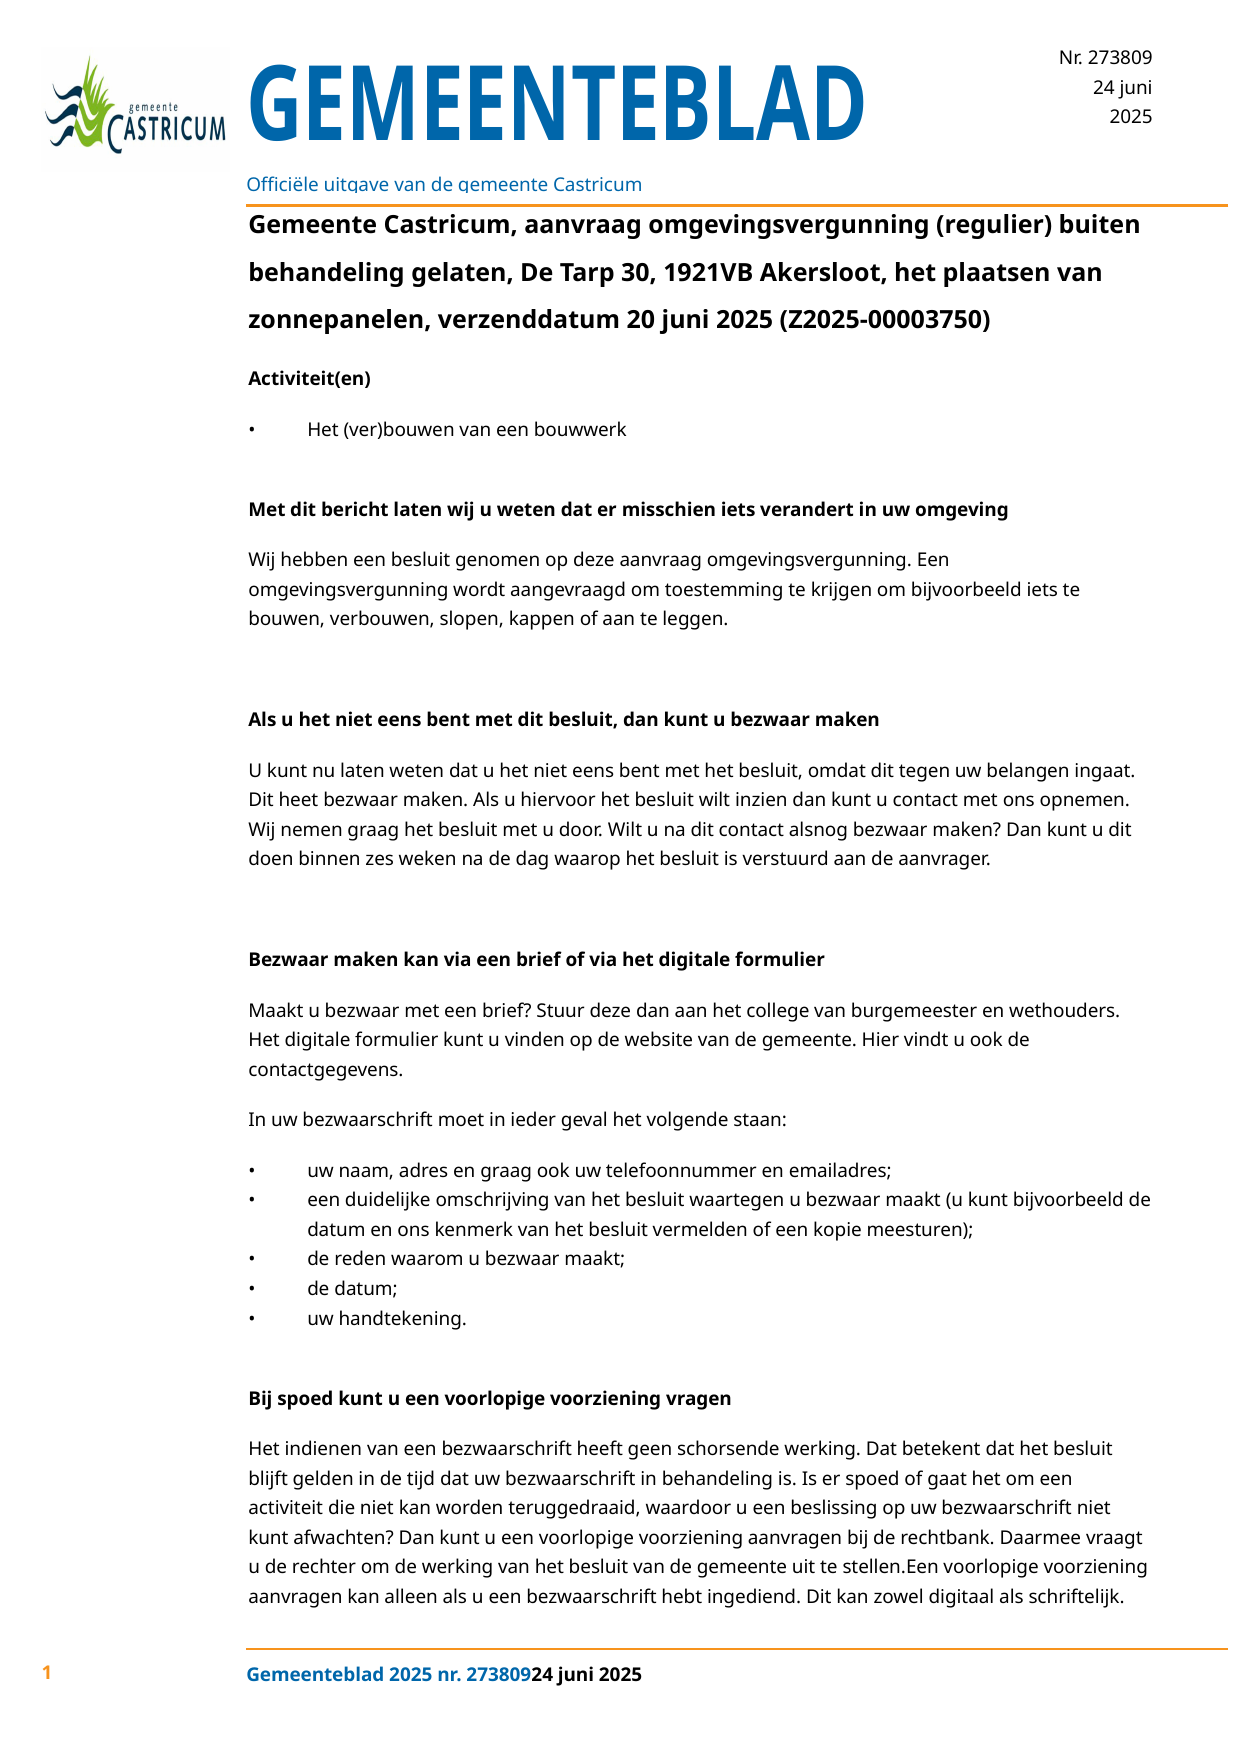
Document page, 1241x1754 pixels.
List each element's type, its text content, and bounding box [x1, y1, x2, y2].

list Het (ver)bouwen van een bouwwerk [248, 416, 1152, 442]
text Wij hebben een besluit genomen op deze aanvraag omgevingsvergunning. Een omgevingsvergunning wordt aangevraagd om toestemming te krijgen om bijvoorbeeld iets te bouwen, verbouwen, slopen, kappen of aan te leggen. [248, 546, 1152, 631]
text In uw bezwaarschrift moet in ieder geval het volgende staan: [248, 1106, 1152, 1132]
text Gemeente Castricum, aanvraag omgevingsvergunning (regulier) buiten behandeling gelaten, De Tarp 30, 1921VB Akersloot, het plaatsen van zonnepanelen, verzenddatum 20 juni 2025 (Z2025-00003750) [248, 207, 1152, 336]
text Met dit bericht laten wij u weten dat er misschien iets verandert in uw omgeving [248, 496, 1152, 522]
text Bezwaar maken kan via een brief of via het digitale formulier [248, 946, 1152, 972]
text Activiteit(en) [248, 366, 1152, 391]
picture [41, 47, 231, 172]
text Bij spoed kunt u een voorlopige voorziening vragen [248, 1385, 1152, 1410]
text Het indienen van een bezwaarschrift heeft geen schorsende werking. Dat betekent dat het besluit blijft gelden in de tijd dat uw bezwaarschrift in behandeling is. Is er spoed of gaat het om een activiteit die niet kan worden teruggedraaid, waardoor u een beslissing op uw bezwaarschrift niet kunt afwachten? Dan kunt u een voorlopige voorziening aanvragen bij de rechtbank. Daarmee vraagt u de rechter om de werking van het besluit van de gemeente uit te stellen.Een voorlopige voorziening aanvragen kan alleen als u een bezwaarschrift hebt ingediend. Dit kan zowel digitaal als schriftelijk. [248, 1435, 1152, 1609]
text U kunt nu laten weten dat u het niet eens bent met het besluit, omdat dit tegen uw belangen ingaat. Dit heet bezwaar maken. Als u hiervoor het besluit wilt inzien dan kunt u contact met ons opnemen. Wij nemen graag het besluit met u door. Wilt u na dit contact alsnog bezwaar maken? Dan kunt u dit doen binnen zes weken na de dag waarop het besluit is verstuurd aan de aanvrager. [248, 757, 1152, 871]
text Als u het niet eens bent met dit besluit, dan kunt u bezwaar maken [248, 706, 1152, 732]
list de datum; [248, 1275, 1152, 1301]
list de reden waarom u bezwaar maakt; [248, 1246, 1152, 1271]
list uw naam, adres en graag ook uw telefoonnummer en emailadres; [248, 1157, 1152, 1182]
list uw handtekening. [248, 1305, 1152, 1330]
list een duidelijke omschrijving van het besluit waartegen u bezwaar maakt (u kunt bijvoorbeeld de datum en ons kenmerk van het besluit vermelden of een kopie meesturen); [248, 1186, 1152, 1242]
text Maakt u bezwaar met een brief? Stuur deze dan aan het college van burgemeester en wethouders. Het digitale formulier kunt u vinden op de website van de gemeente. Hier vindt u ook de contactgegevens. [248, 997, 1152, 1082]
